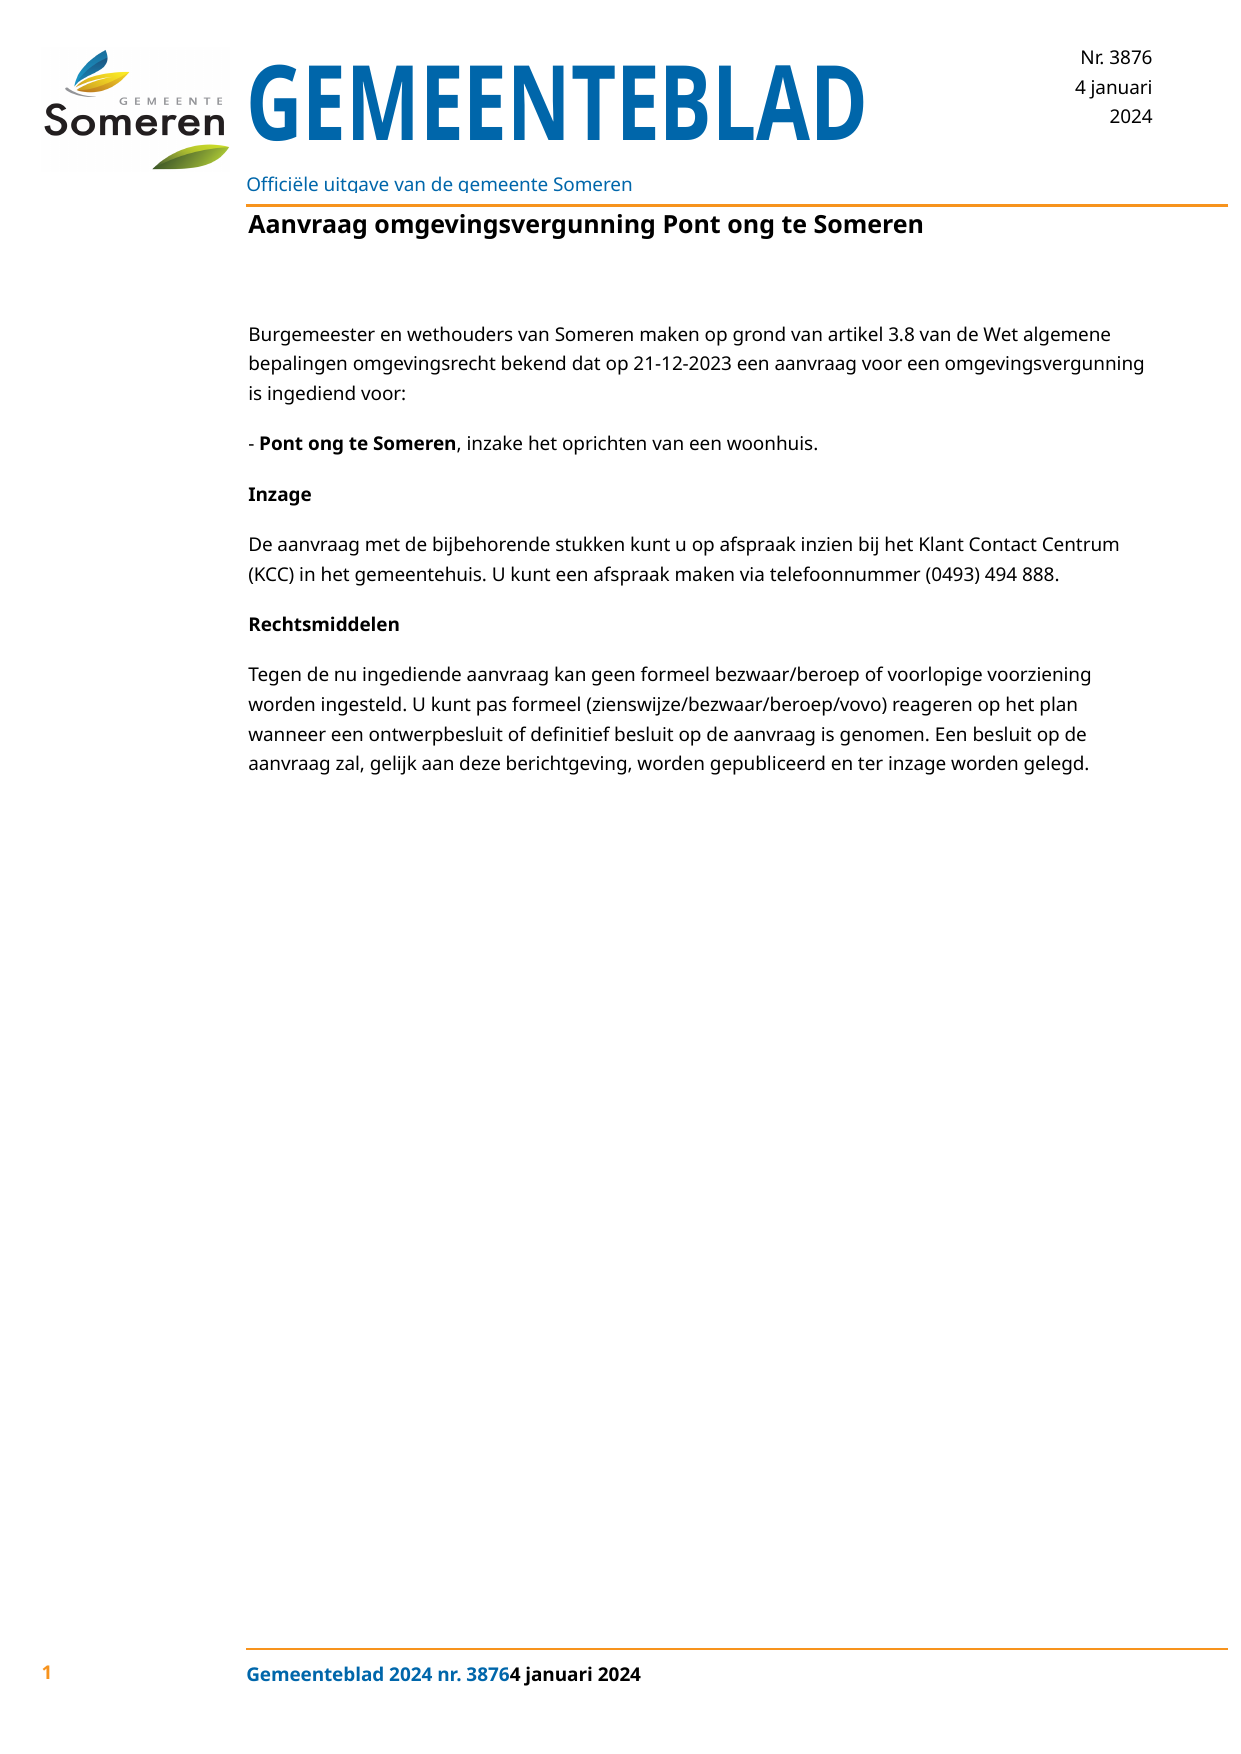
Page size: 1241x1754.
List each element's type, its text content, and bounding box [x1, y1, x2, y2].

text Aanvraag omgevingsvergunning Pont ong te Someren [248, 207, 1152, 241]
text De aanvraag met de bijbehorende stukken kunt u op afspraak inzien bij het Klant Contact Centrum (KCC) in het gemeentehuis. U kunt een afspraak maken via telefoonnummer (0493) 494 888. [248, 531, 1152, 586]
text Rechtsmiddelen [248, 611, 1152, 637]
text Inzage [248, 481, 1152, 506]
text Tegen de nu ingediende aanvraag kan geen formeel bezwaar/beroep of voorlopige voorziening worden ingesteld. U kunt pas formeel (zienswijze/bezwaar/beroep/vovo) reageren op het plan wanneer een ontwerpbesluit of definitief besluit op de aanvraag is genomen. Een besluit op de aanvraag zal, gelijk aan deze berichtgeving, worden gepubliceerd en ter inzage worden gelegd. [248, 662, 1152, 776]
picture [41, 47, 231, 172]
text - Pont ong te Someren, inzake het oprichten van een woonhuis. [248, 430, 1152, 456]
text Burgemeester en wethouders van Someren maken op grond van artikel 3.8 van de Wet algemene bepalingen omgevingsrecht bekend dat op 21-12-2023 een aanvraag voor een omgevingsvergunning is ingediend voor: [248, 321, 1152, 406]
